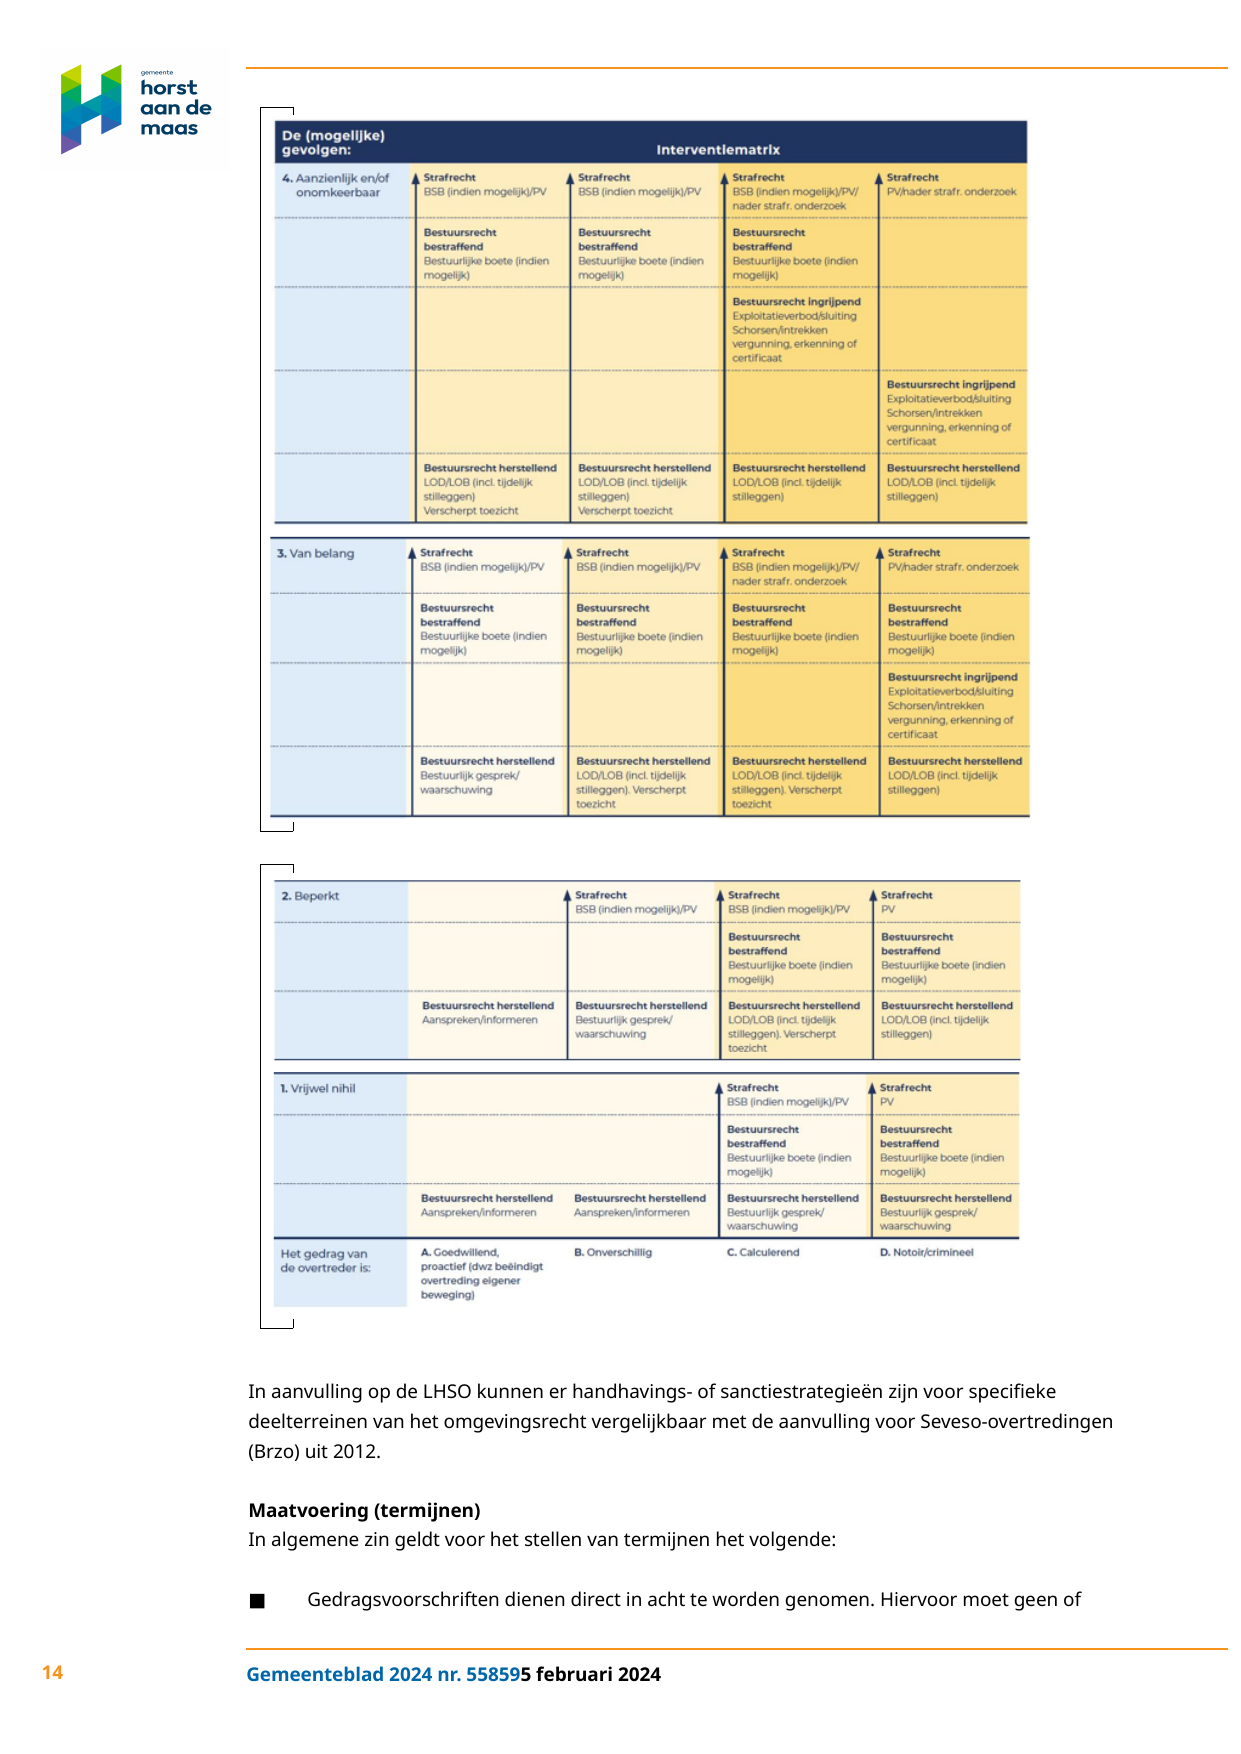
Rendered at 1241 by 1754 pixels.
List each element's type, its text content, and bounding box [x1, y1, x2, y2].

picture [268, 115, 1036, 822]
text In algemene zin geldt voor het stellen van termijnen het volgende: [248, 1527, 1152, 1552]
text Maatvoering (termijnen) [248, 1497, 1152, 1523]
picture [41, 47, 231, 172]
text In aanvulling op de LHSO kunnen er handhavings- of sanctiestrategieën zijn voor specifieke deelterreinen van het omgevingsrecht vergelijkbaar met de aanvulling voor Seveso-overtredingen (Brzo) uit 2012. [248, 1379, 1152, 1464]
list Gedragsvoorschriften dienen direct in acht te worden genomen. Hiervoor moet geen of [248, 1586, 1152, 1612]
picture [268, 873, 1036, 1319]
